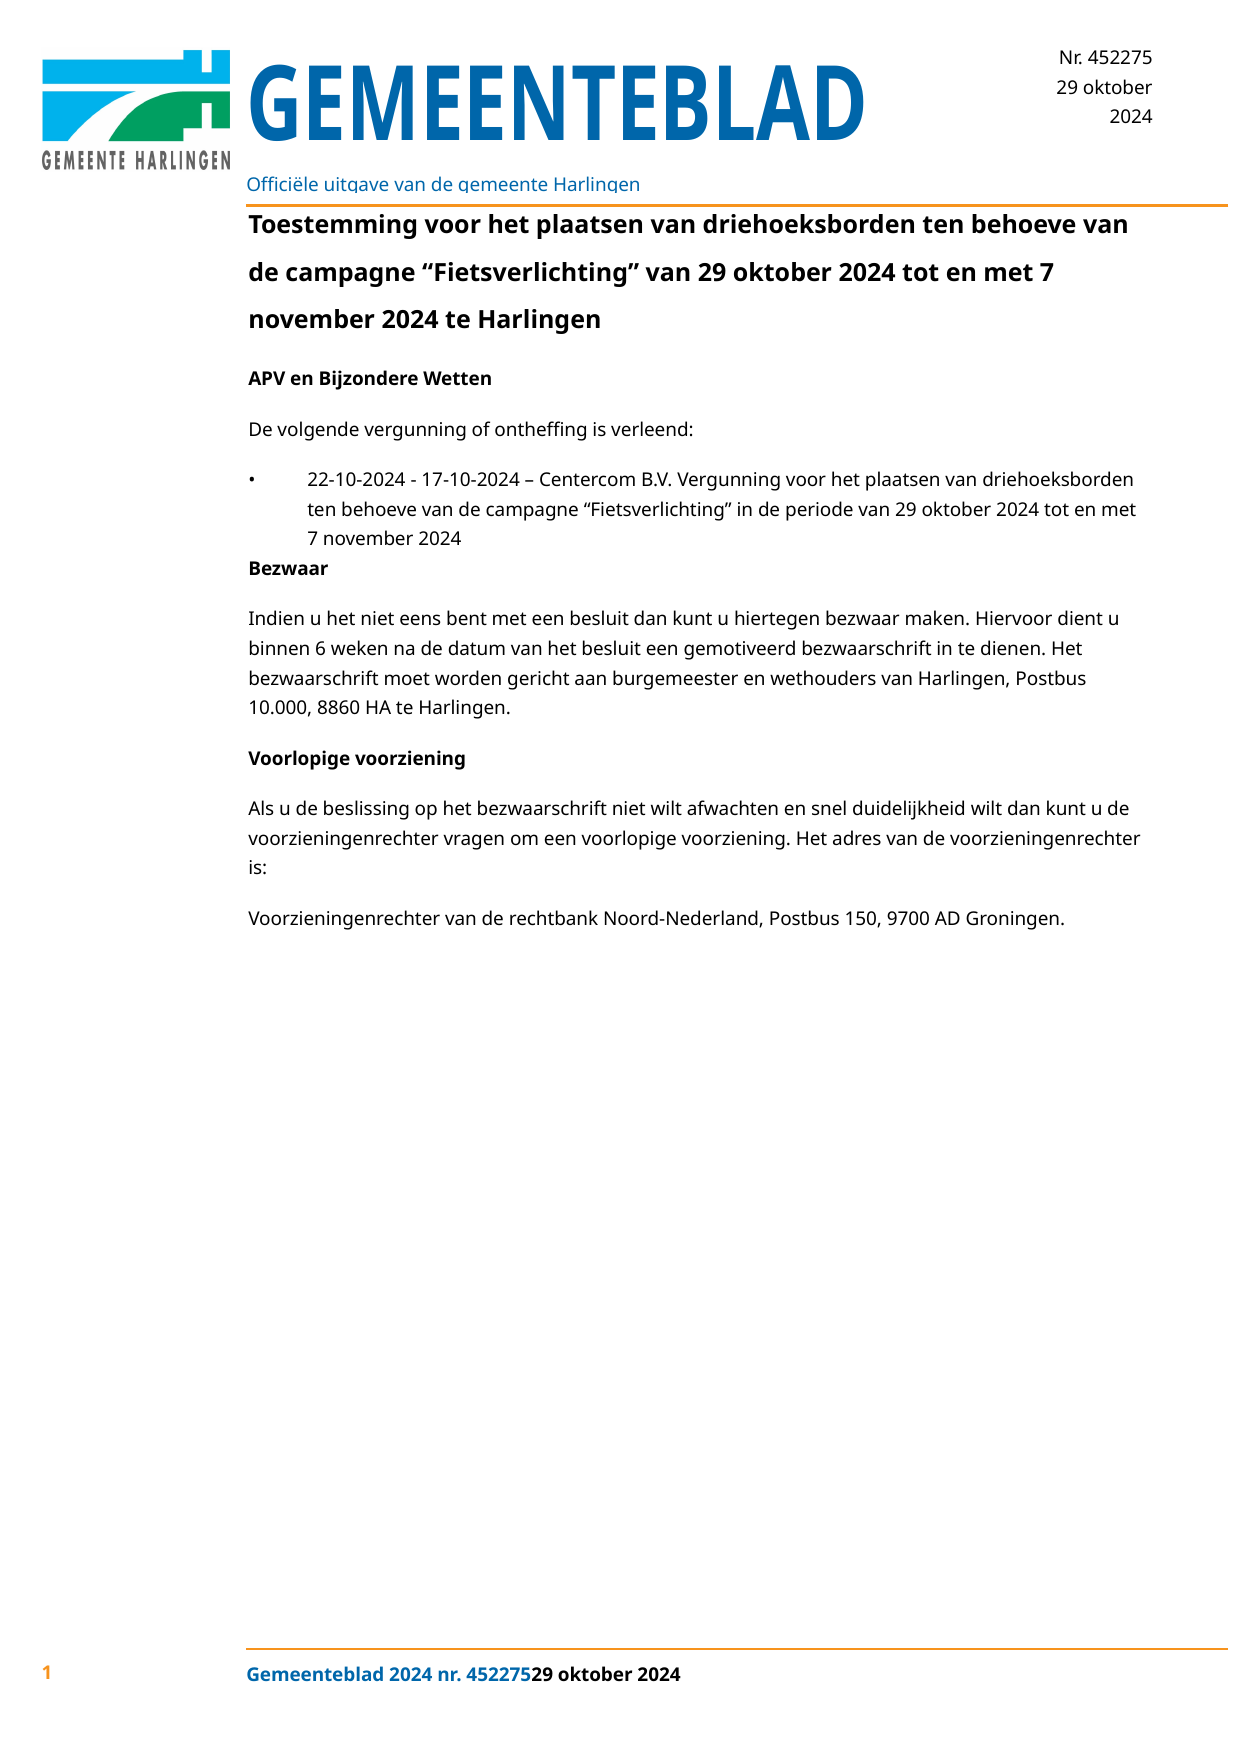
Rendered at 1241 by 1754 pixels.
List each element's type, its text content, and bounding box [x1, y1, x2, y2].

text Bezwaar [248, 555, 1152, 581]
text Toestemming voor het plaatsen van driehoeksborden ten behoeve van de campagne “Fietsverlichting” van 29 oktober 2024 tot en met 7 november 2024 te Harlingen [248, 207, 1152, 336]
text Voorzieningenrechter van de rechtbank Noord-Nederland, Postbus 150, 9700 AD Groningen. [248, 905, 1152, 930]
text De volgende vergunning of ontheffing is verleend: [248, 416, 1152, 442]
text Voorlopige voorziening [248, 745, 1152, 770]
text APV en Bijzondere Wetten [248, 366, 1152, 391]
picture [41, 47, 231, 172]
text Als u de beslissing op het bezwaarschrift niet wilt afwachten en snel duidelijkheid wilt dan kunt u de voorzieningenrechter vragen om een voorlopige voorziening. Het adres van de voorzieningenrechter is: [248, 795, 1152, 880]
list 22-10-2024 - 17-10-2024 – Centercom B.V. Vergunning voor het plaatsen van driehoeksborden ten behoeve van de campagne “Fietsverlichting” in de periode van 29 oktober 2024 tot en met 7 november 2024 [248, 466, 1152, 551]
text Indien u het niet eens bent met een besluit dan kunt u hiertegen bezwaar maken. Hiervoor dient u binnen 6 weken na de datum van het besluit een gemotiveerd bezwaarschrift in te dienen. Het bezwaarschrift moet worden gericht aan burgemeester en wethouders van Harlingen, Postbus 10.000, 8860 HA te Harlingen. [248, 606, 1152, 720]
